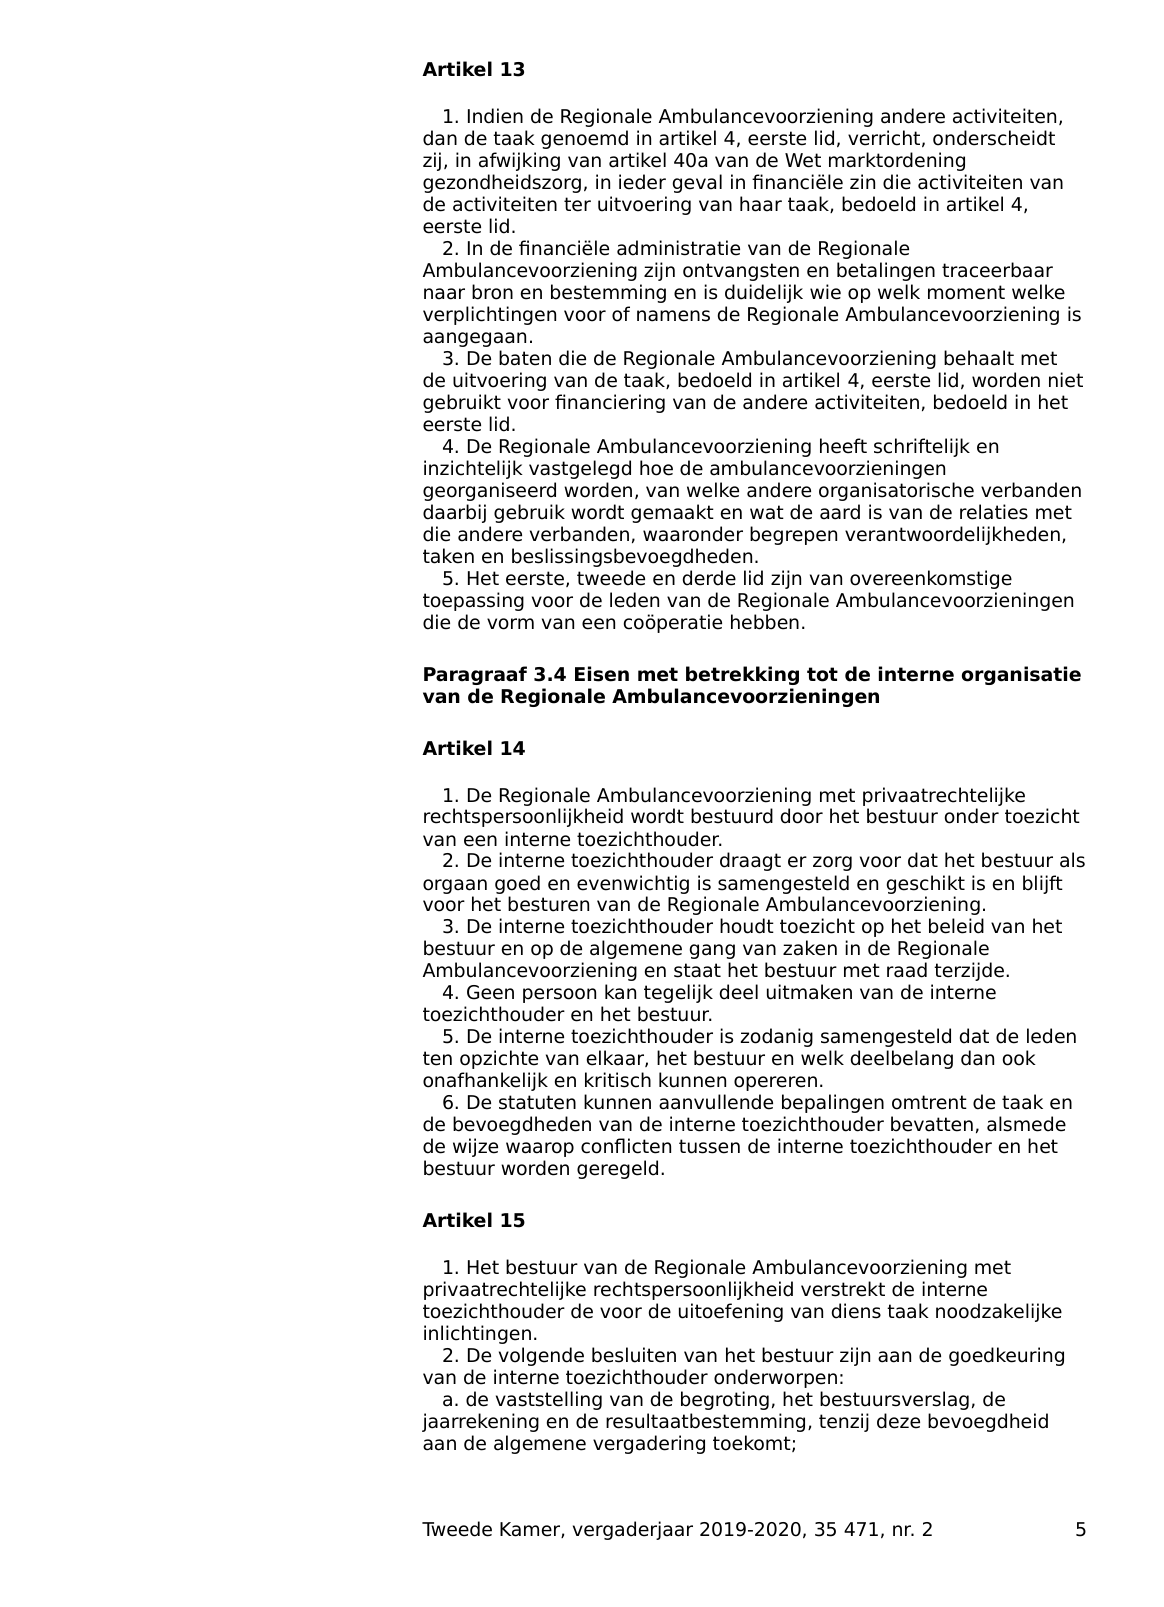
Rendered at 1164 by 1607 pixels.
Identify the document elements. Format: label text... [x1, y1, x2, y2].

text 1. Indien de Regionale Ambulancevoorziening andere activiteiten, dan de taak genoemd in artikel 4, eerste lid, verricht, onderscheidt zij, in afwijking van artikel 40a van de Wet marktordening gezondheidszorg, in ieder geval in financiële zin die activiteiten van de activiteiten ter uitvoering van haar taak, bedoeld in artikel 4, eerste lid. [422, 106, 1087, 238]
text 4. De Regionale Ambulancevoorziening heeft schriftelijk en inzichtelijk vastgelegd hoe de ambulancevoorzieningen georganiseerd worden, van welke andere organisatorische verbanden daarbij gebruik wordt gemaakt en wat de aard is van de relaties met die andere verbanden, waaronder begrepen verantwoordelijkheden, taken en beslissingsbevoegdheden. [422, 436, 1087, 568]
text 6. De statuten kunnen aanvullende bepalingen omtrent de taak en de bevoegdheden van de interne toezichthouder bevatten, alsmede de wijze waarop conflicten tussen de interne toezichthouder en het bestuur worden geregeld. [422, 1092, 1087, 1180]
text 2. De volgende besluiten van het bestuur zijn aan de goedkeuring van de interne toezichthouder onderworpen: [422, 1345, 1087, 1389]
subtitle Artikel 14 [422, 737, 1087, 759]
subtitle Artikel 15 [422, 1210, 1087, 1232]
text 3. De interne toezichthouder houdt toezicht op het beleid van het bestuur en op de algemene gang van zaken in de Regionale Ambulancevoorziening en staat het bestuur met raad terzijde. [422, 916, 1087, 982]
text 2. In de financiële administratie van de Regionale Ambulancevoorziening zijn ontvangsten en betalingen traceerbaar naar bron en bestemming en is duidelijk wie op welk moment welke verplichtingen voor of namens de Regionale Ambulancevoorziening is aangegaan. [422, 238, 1087, 348]
subtitle Artikel 13 [422, 59, 1087, 81]
text a. de vaststelling van de begroting, het bestuursverslag, de jaarrekening en de resultaatbestemming, tenzij deze bevoegdheid aan de algemene vergadering toekomt; [422, 1389, 1087, 1455]
text 4. Geen persoon kan tegelijk deel uitmaken van de interne toezichthouder en het bestuur. [422, 982, 1087, 1026]
text 1. De Regionale Ambulancevoorziening met privaatrechtelijke rechtspersoonlijkheid wordt bestuurd door het bestuur onder toezicht van een interne toezichthouder. [422, 784, 1087, 850]
text 3. De baten die de Regionale Ambulancevoorziening behaalt met de uitvoering van de taak, bedoeld in artikel 4, eerste lid, worden niet gebruikt voor financiering van de andere activiteiten, bedoeld in het eerste lid. [422, 348, 1087, 436]
text 5. Het eerste, tweede en derde lid zijn van overeenkomstige toepassing voor de leden van de Regionale Ambulancevoorzieningen die de vorm van een coöperatie hebben. [422, 568, 1087, 633]
text 1. Het bestuur van de Regionale Ambulancevoorziening met privaatrechtelijke rechtspersoonlijkheid verstrekt de interne toezichthouder de voor de uitoefening van diens taak noodzakelijke inlichtingen. [422, 1257, 1087, 1345]
text 2. De interne toezichthouder draagt er zorg voor dat het bestuur als orgaan goed en evenwichtig is samengesteld en geschikt is en blijft voor het besturen van de Regionale Ambulancevoorziening. [422, 850, 1087, 916]
subtitle Paragraaf 3.4 Eisen met betrekking tot de interne organisatie van de Regionale Ambulancevoorzieningen [422, 663, 1087, 707]
text 5. De interne toezichthouder is zodanig samengesteld dat de leden ten opzichte van elkaar, het bestuur en welk deelbelang dan ook onafhankelijk en kritisch kunnen opereren. [422, 1026, 1087, 1092]
